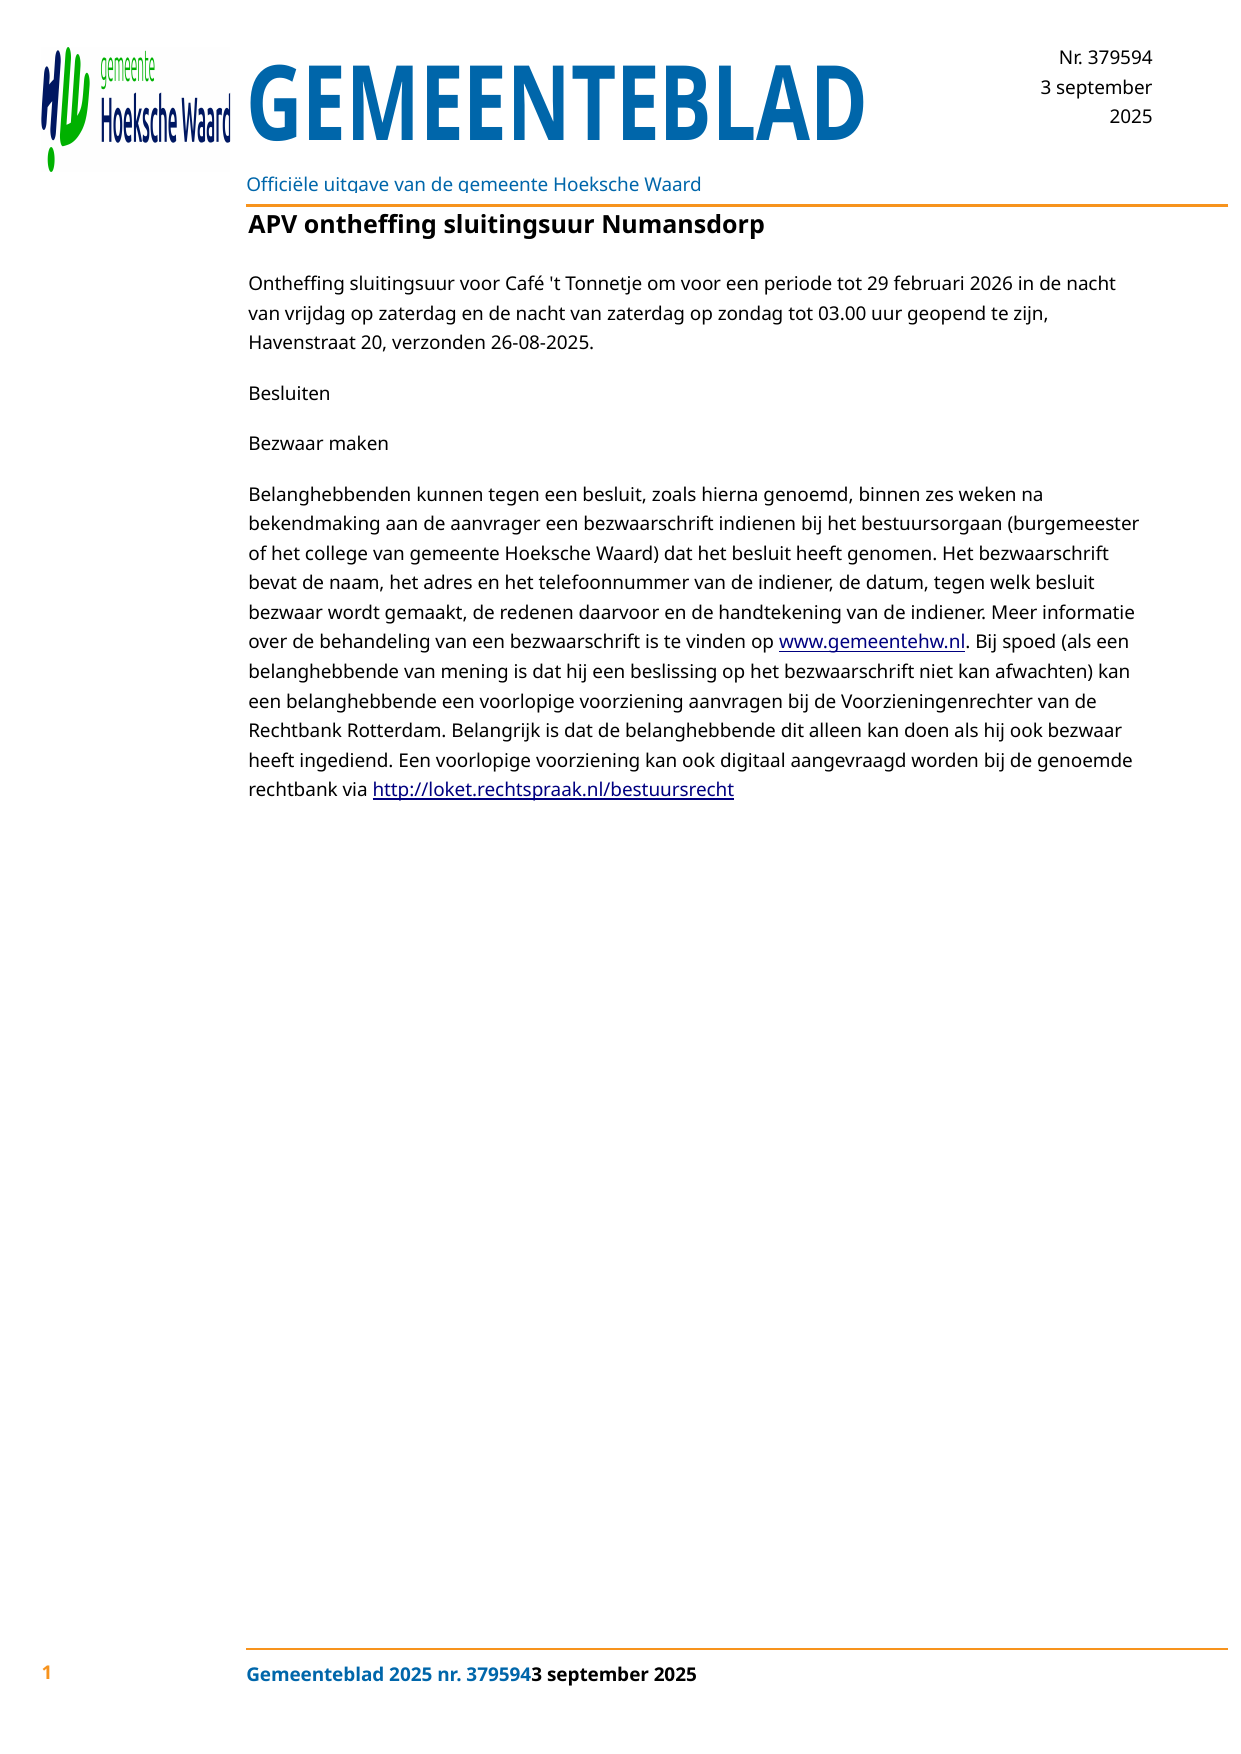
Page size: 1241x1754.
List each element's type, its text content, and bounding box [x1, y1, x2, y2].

text Besluiten [248, 380, 1152, 406]
text Belanghebbenden kunnen tegen een besluit, zoals hierna genoemd, binnen zes weken na bekendmaking aan de aanvrager een bezwaarschrift indienen bij het bestuursorgaan (burgemeester of het college van gemeente Hoeksche Waard) dat het besluit heeft genomen. Het bezwaarschrift bevat de naam, het adres en het telefoonnummer van de indiener, de datum, tegen welk besluit bezwaar wordt gemaakt, de redenen daarvoor en de handtekening van de indiener. Meer informatie over de behandeling van een bezwaarschrift is te vinden op www.gemeentehw.nl. Bij spoed (als een belanghebbende van mening is dat hij een beslissing op het bezwaarschrift niet kan afwachten) kan een belanghebbende een voorlopige voorziening aanvragen bij de Voorzieningenrechter van de Rechtbank Rotterdam. Belangrijk is dat de belanghebbende dit alleen kan doen als hij ook bezwaar heeft ingediend. Een voorlopige voorziening kan ook digitaal aangevraagd worden bij de genoemde rechtbank via http://loket.rechtspraak.nl/bestuursrecht [248, 481, 1152, 802]
text Bezwaar maken [248, 430, 1152, 456]
text APV ontheffing sluitingsuur Numansdorp [248, 207, 1152, 241]
picture [41, 47, 231, 172]
text Ontheffing sluitingsuur voor Café 't Tonnetje om voor een periode tot 29 februari 2026 in de nacht van vrijdag op zaterdag en de nacht van zaterdag op zondag tot 03.00 uur geopend te zijn, Havenstraat 20, verzonden 26-08-2025. [248, 270, 1152, 355]
